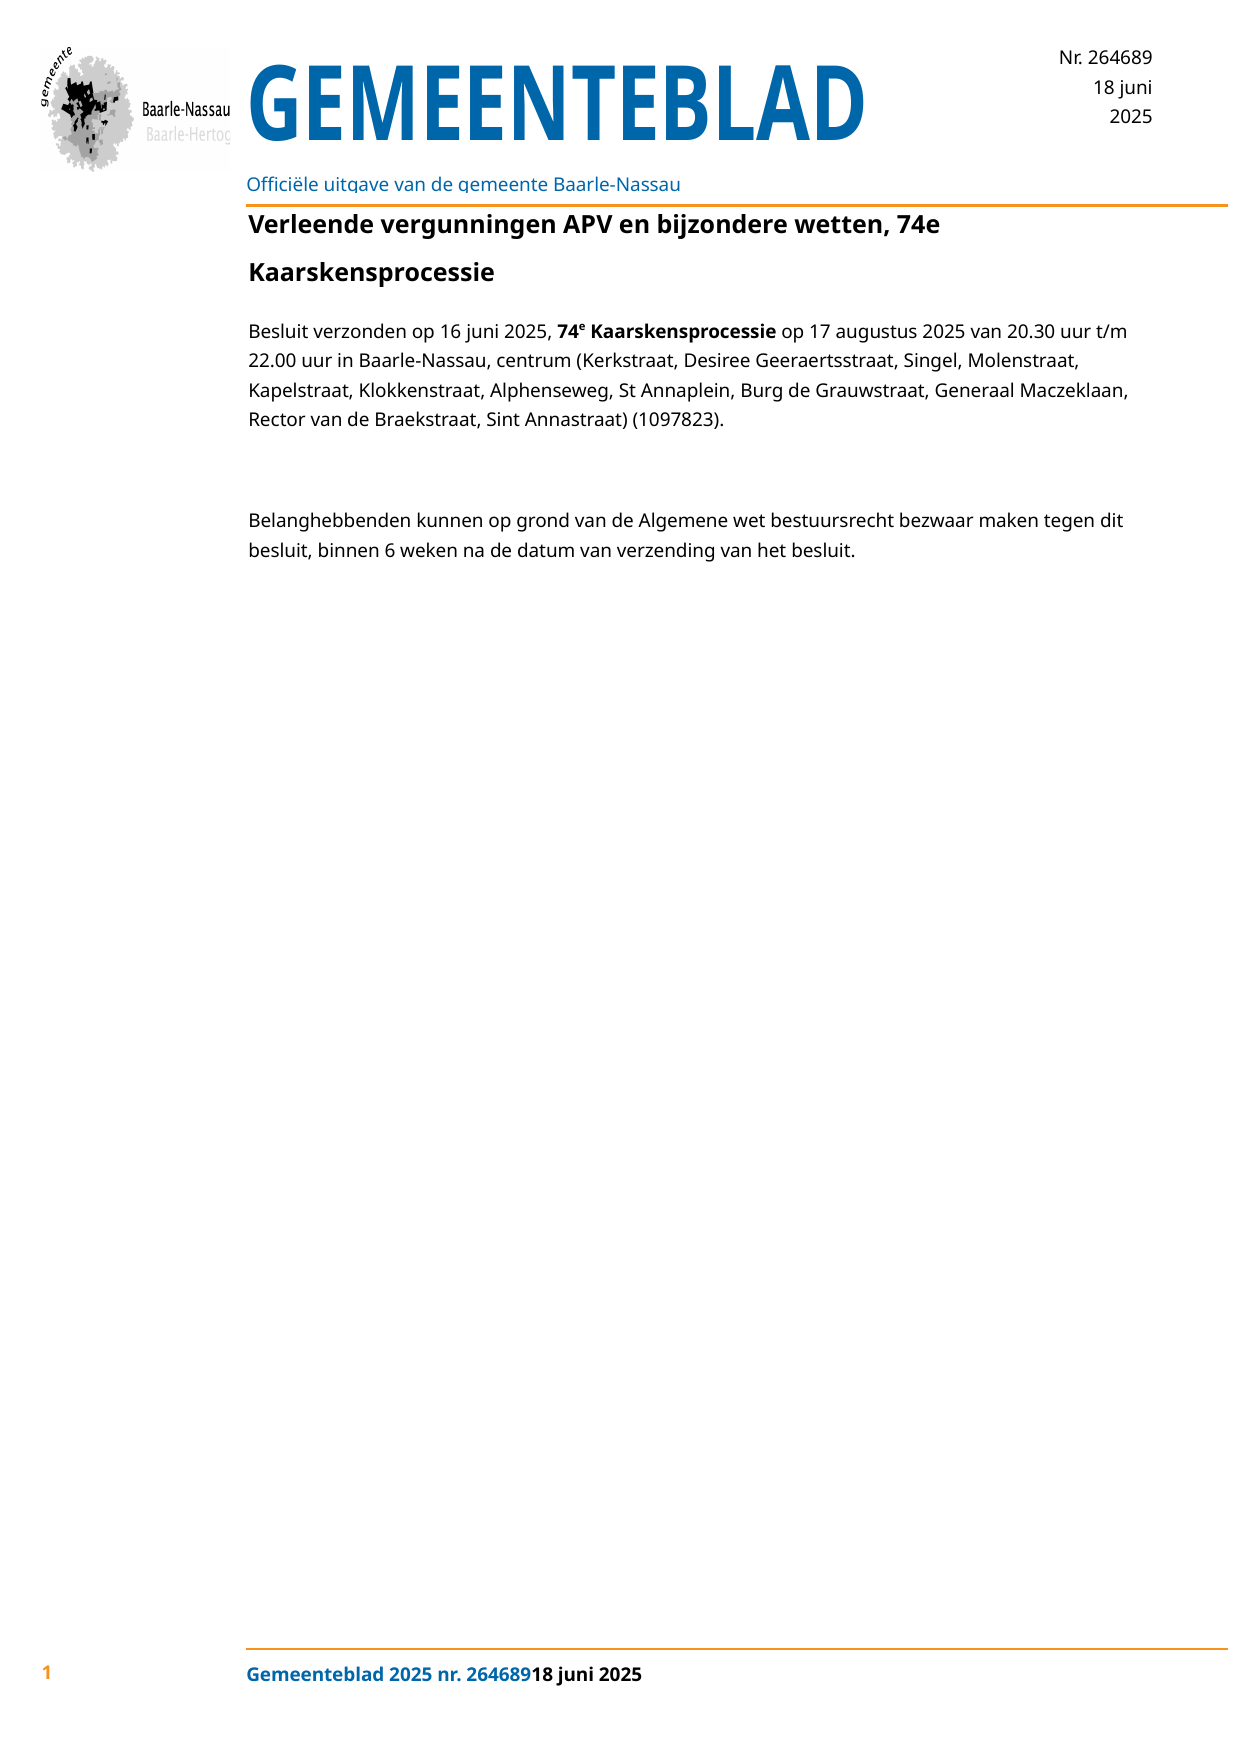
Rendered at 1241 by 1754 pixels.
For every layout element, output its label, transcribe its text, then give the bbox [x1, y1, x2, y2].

text Belanghebbenden kunnen op grond van de Algemene wet bestuursrecht bezwaar maken tegen dit besluit, binnen 6 weken na de datum van verzending van het besluit. [248, 507, 1152, 563]
picture [41, 47, 231, 172]
text Besluit verzonden op 16 juni 2025, 74e Kaarskensprocessie op 17 augustus 2025 van 20.30 uur t/m 22.00 uur in Baarle-Nassau, centrum (Kerkstraat, Desiree Geeraertsstraat, Singel, Molenstraat, Kapelstraat, Klokkenstraat, Alphenseweg, St Annaplein, Burg de Grauwstraat, Generaal Maczeklaan, Rector van de Braekstraat, Sint Annastraat) (1097823). [248, 318, 1152, 432]
text Verleende vergunningen APV en bijzondere wetten, 74e Kaarskensprocessie [248, 207, 1152, 288]
